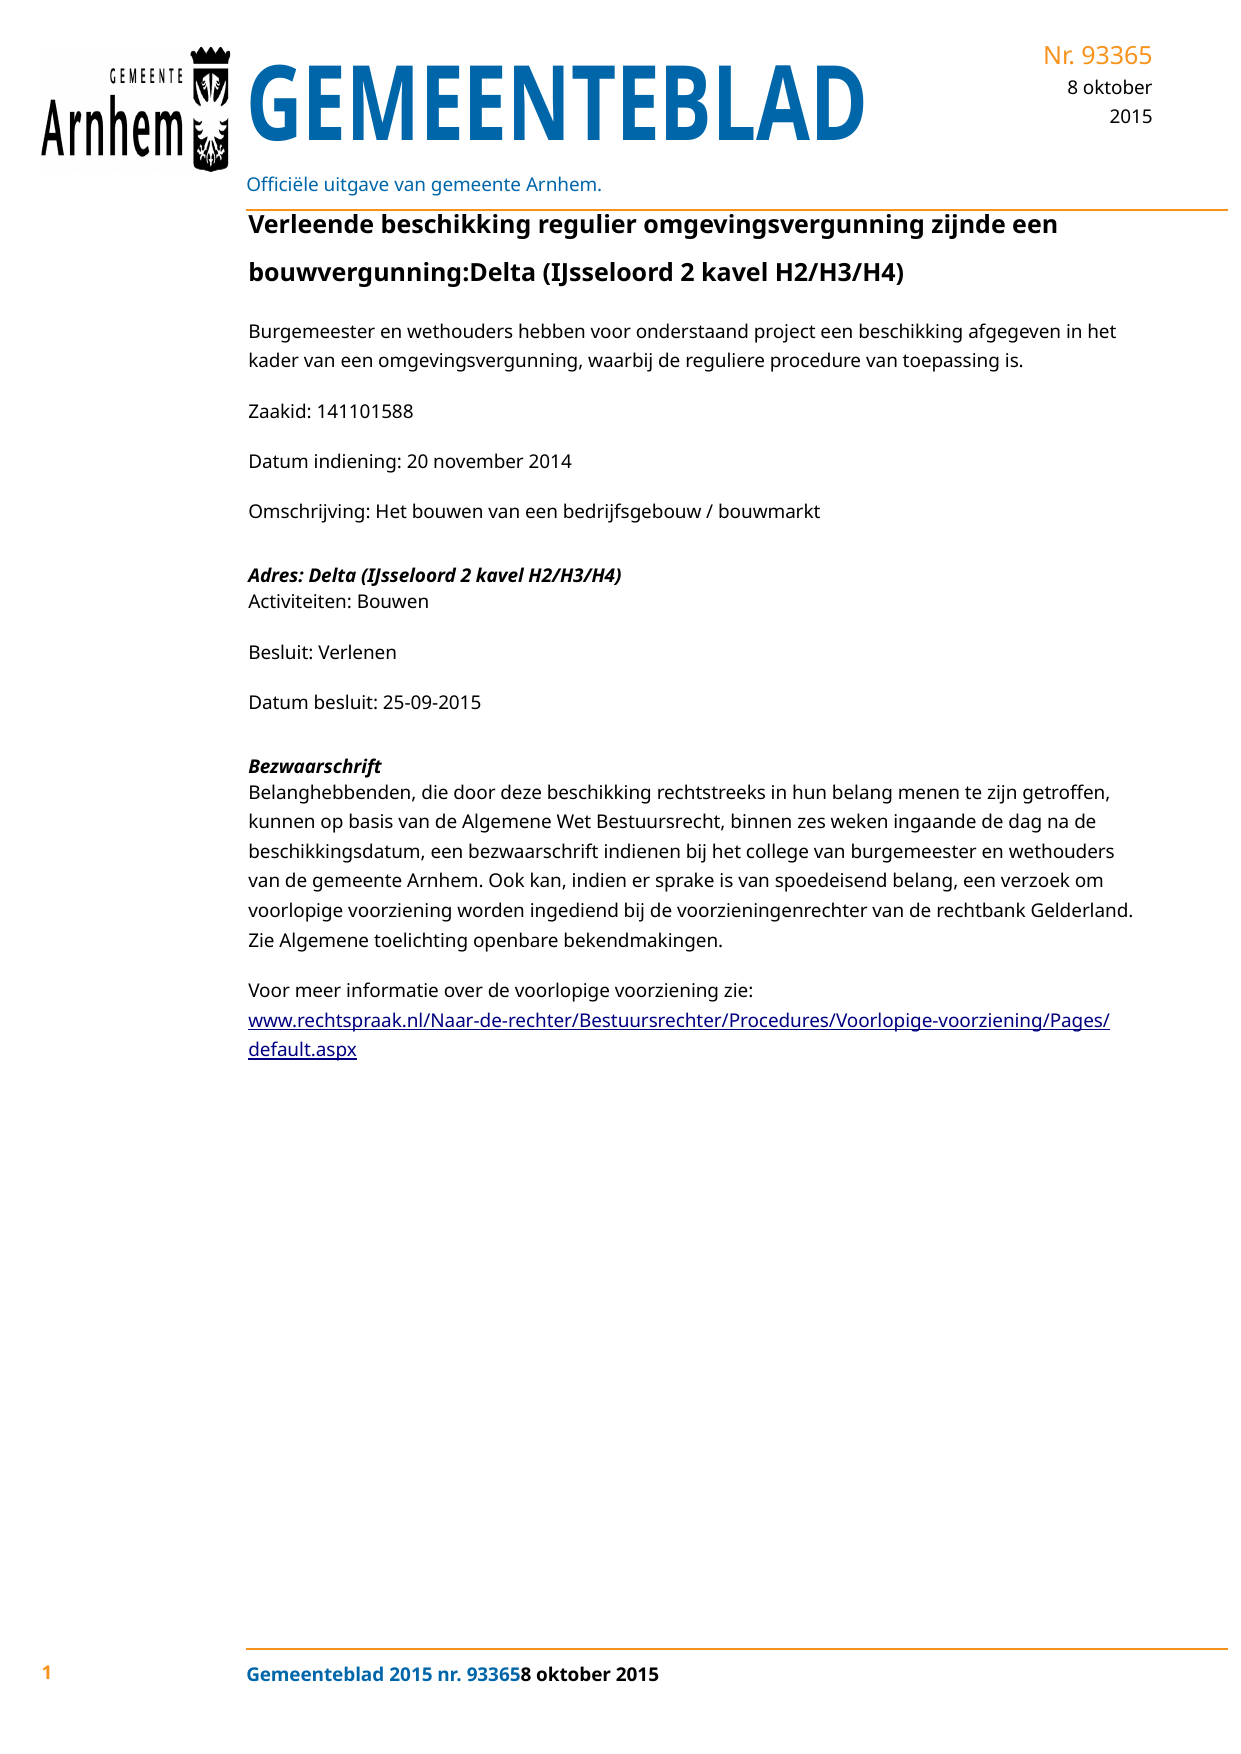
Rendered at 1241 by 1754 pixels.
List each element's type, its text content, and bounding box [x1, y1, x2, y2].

text Datum indiening: 20 november 2014 [248, 448, 1152, 474]
text Bezwaarschrift [248, 753, 1152, 779]
text Datum besluit: 25-09-2015 [248, 689, 1152, 715]
text Burgemeester en wethouders hebben voor onderstaand project een beschikking afgegeven in het kader van een omgevingsvergunning, waarbij de reguliere procedure van toepassing is. [248, 318, 1152, 373]
text Adres: Delta (IJsseloord 2 kavel H2/H3/H4) [248, 563, 1152, 588]
text Activiteiten: Bouwen [248, 588, 1152, 614]
text Voor meer informatie over de voorlopige voorziening zie: www.rechtspraak.nl/Naar-de-rechter/Bestuursrechter/Procedures/Voorlopige-voorziening/Pages/default.aspx [248, 977, 1152, 1062]
text Verleende beschikking regulier omgevingsvergunning zijnde een bouwvergunning:Delta (IJsseloord 2 kavel H2/H3/H4) [248, 211, 1152, 288]
text Besluit: Verlenen [248, 639, 1152, 664]
text Belanghebbenden, die door deze beschikking rechtstreeks in hun belang menen te zijn getroffen, kunnen op basis van de Algemene Wet Bestuursrecht, binnen zes weken ingaande de dag na de beschikkingsdatum, een bezwaarschrift indienen bij het college van burgemeester en wethouders van de gemeente Arnhem. Ook kan, indien er sprake is van spoedeisend belang, een verzoek om voorlopige voorziening worden ingediend bij de voorzieningenrechter van de rechtbank Gelderland. Zie Algemene toelichting openbare bekendmakingen. [248, 779, 1152, 953]
text Omschrijving: Het bouwen van een bedrijfsgebouw / bouwmarkt [248, 499, 1152, 524]
picture [41, 47, 231, 172]
text Zaakid: 141101588 [248, 398, 1152, 424]
